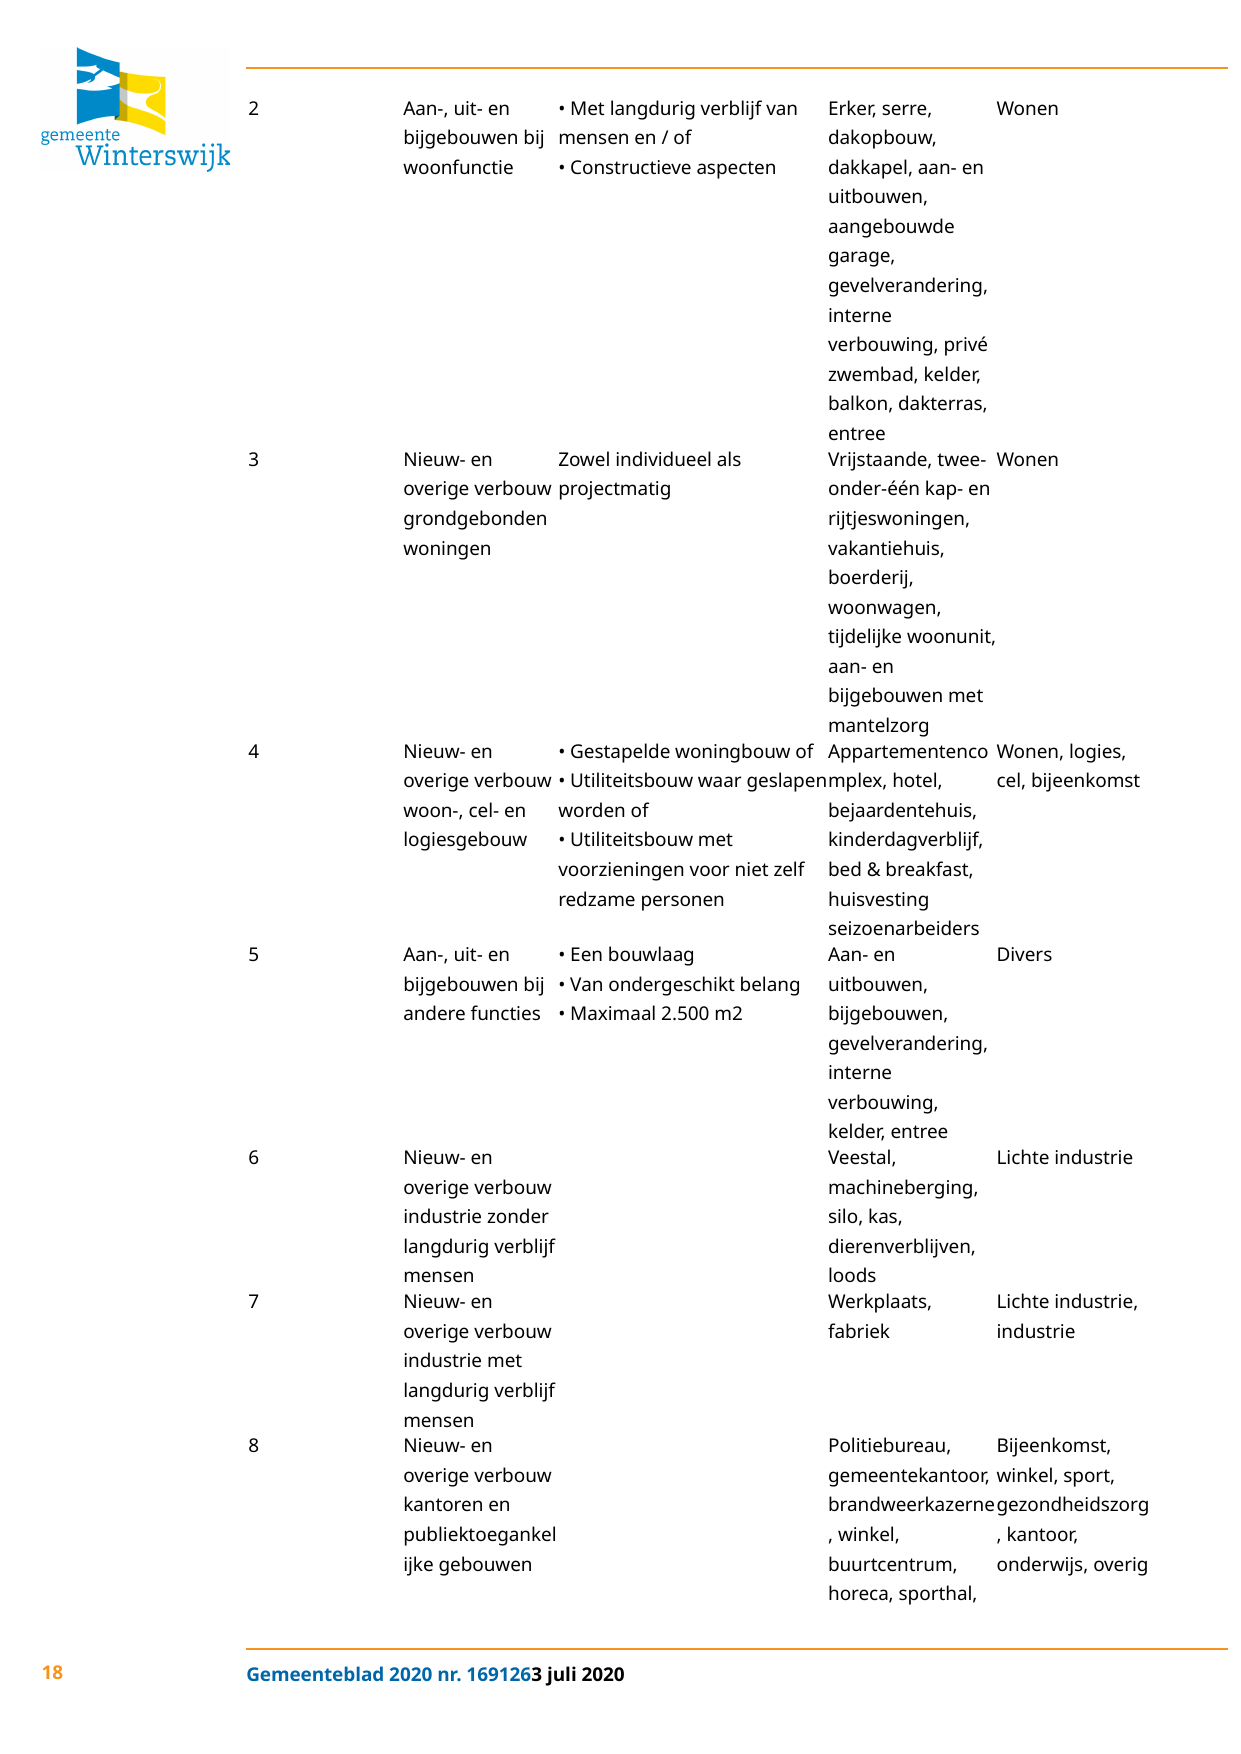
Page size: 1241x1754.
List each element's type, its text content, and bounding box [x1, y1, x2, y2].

table_cell Wonen, logies, cel, bijeenkomst [996, 738, 1152, 941]
table_cell Aan- en uitbouwen, bijgebouwen, gevelverandering, interne verbouwing, kelder, entree [828, 941, 996, 1144]
table_cell Werkplaats, fabriek [828, 1289, 996, 1432]
table_cell Erker, serre, dakopbouw, dakkapel, aan- en uitbouwen, aangebouwde garage, gevelverandering, interne verbouwing, privé zwembad, kelder, balkon, dakterras, entree [828, 95, 996, 446]
table_cell Wonen [996, 446, 1152, 738]
table_cell Aan-, uit- en bijgebouwen bij andere functies [403, 941, 558, 1144]
table_cell 6 [248, 1144, 403, 1288]
table_cell 5 [248, 941, 403, 1144]
table_cell Nieuw- en overige verbouw industrie zonder langdurig verblijf mensen [403, 1144, 558, 1288]
table_cell • Een bouwlaag • Van ondergeschikt belang • Maximaal 2.500 m2 [558, 941, 828, 1144]
table_cell [558, 1433, 828, 1606]
table_cell 2 [248, 95, 403, 446]
table_cell • Gestapelde woningbouw of • Utiliteitsbouw waar geslapen worden of • Utiliteitsbouw met voorzieningen voor niet zelf redzame personen [558, 738, 828, 941]
table_cell Lichte industrie [996, 1144, 1152, 1288]
table_cell Appartementencomplex, hotel, bejaardentehuis, kinderdagverblijf, bed & breakfast, huisvesting seizoenarbeiders [828, 738, 996, 941]
table_cell Zowel individueel als projectmatig [558, 446, 828, 738]
picture [225, 153, 231, 162]
picture [41, 47, 231, 172]
table_cell Veestal, machineberging, silo, kas, dierenverblijven, loods [828, 1144, 996, 1288]
table_cell [558, 1144, 828, 1288]
table_cell 3 [248, 446, 403, 738]
table_cell Vrijstaande, twee-onder-één kap- en rijtjeswoningen, vakantiehuis, boerderij, woonwagen, tijdelijke woonunit, aan- en bijgebouwen met mantelzorg [828, 446, 996, 738]
table_cell 8 [248, 1433, 403, 1606]
table_cell Nieuw- en overige verbouw kantoren en publiektoegankelijke gebouwen [403, 1433, 558, 1606]
table_cell [558, 1289, 828, 1432]
table_cell Bijeenkomst, winkel, sport, gezondheidszorg, kantoor, onderwijs, overig [996, 1433, 1152, 1606]
table_cell Nieuw- en overige verbouw grondgebonden woningen [403, 446, 558, 738]
table_cell • Met langdurig verblijf van mensen en / of • Constructieve aspecten [558, 95, 828, 446]
table_cell 4 [248, 738, 403, 941]
table_cell Nieuw- en overige verbouw industrie met langdurig verblijf mensen [403, 1289, 558, 1432]
table_cell Politiebureau, gemeentekantoor, brandweerkazerne, winkel, buurtcentrum, horeca, sporthal, [828, 1433, 996, 1606]
table_cell Divers [996, 941, 1152, 1144]
table_cell Aan-, uit- en bijgebouwen bij woonfunctie [403, 95, 558, 446]
table_cell Nieuw- en overige verbouw woon-, cel- en logiesgebouw [403, 738, 558, 941]
table_cell Lichte industrie, industrie [996, 1289, 1152, 1432]
table_cell 7 [248, 1289, 403, 1432]
table_cell Wonen [996, 95, 1152, 446]
